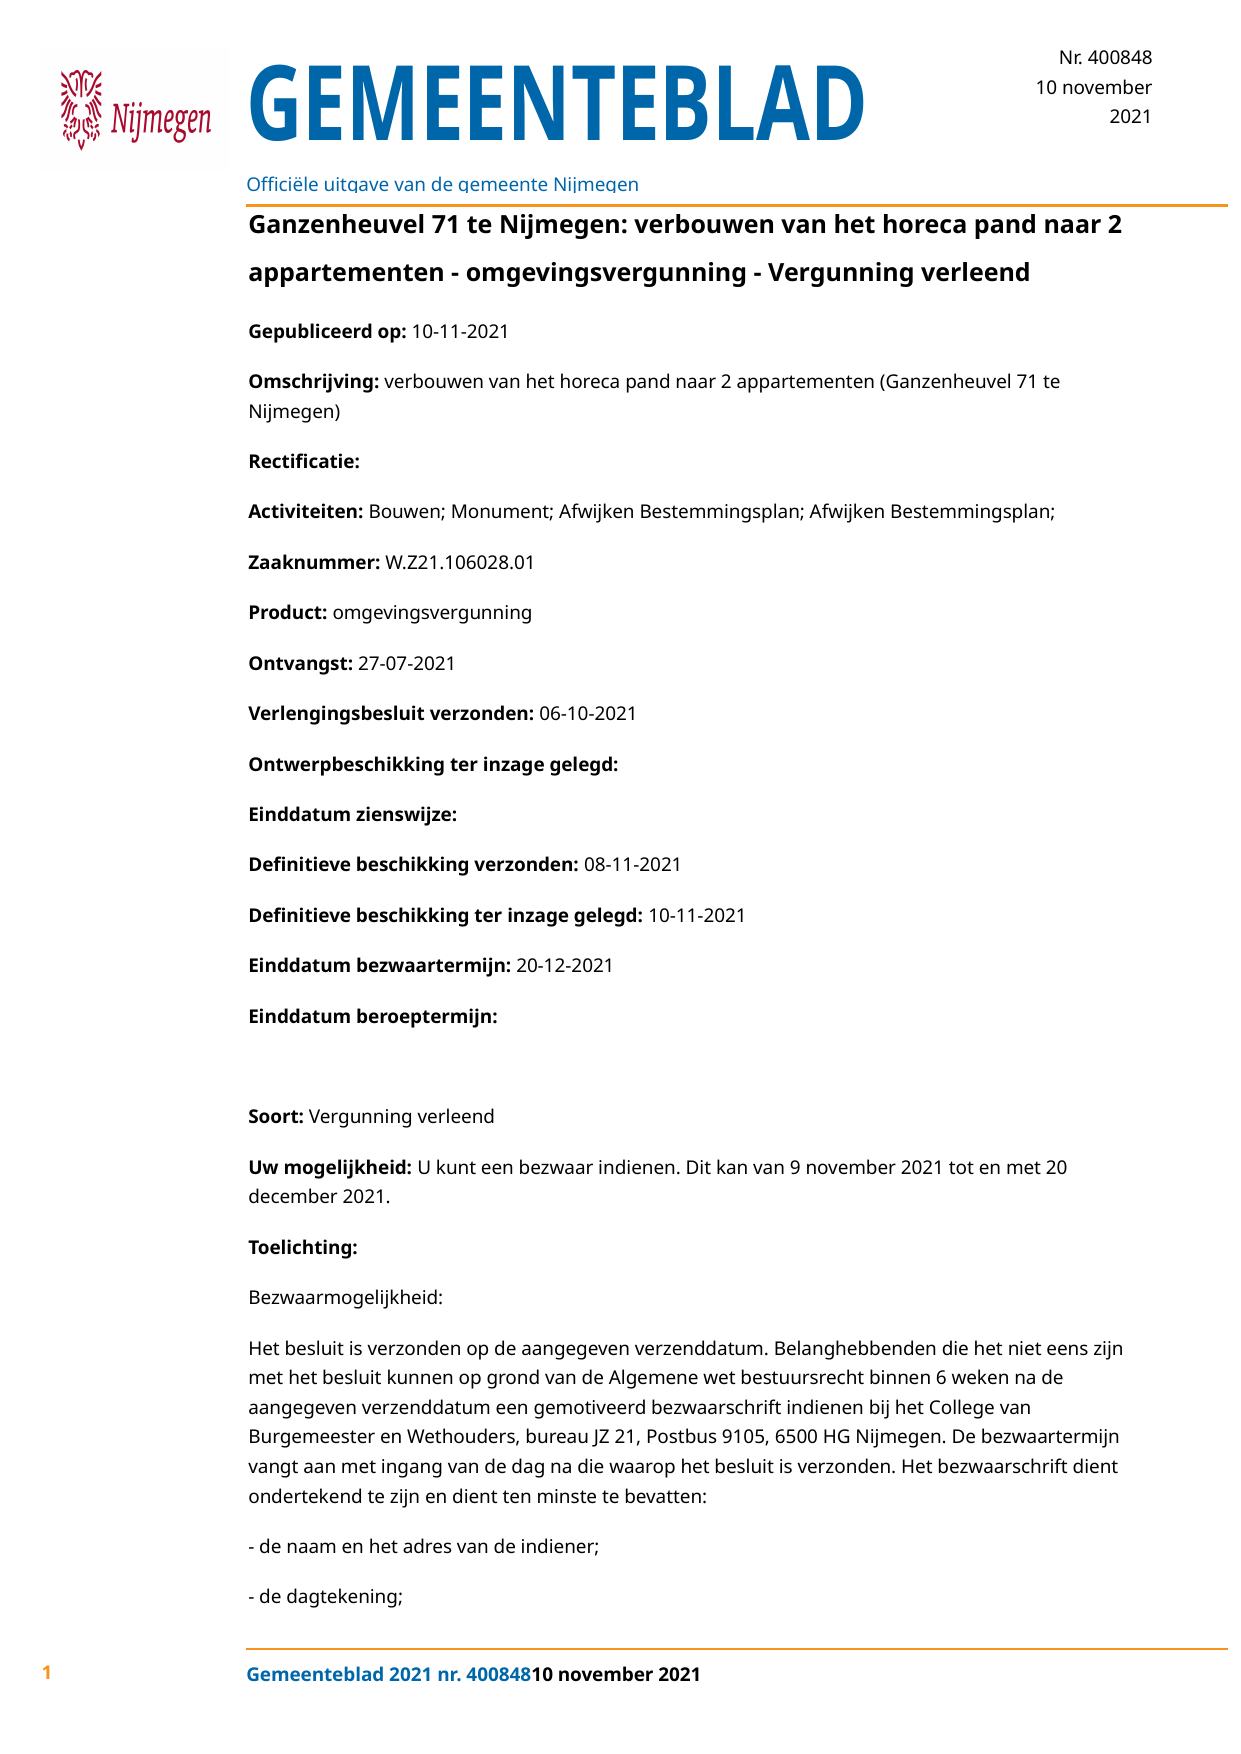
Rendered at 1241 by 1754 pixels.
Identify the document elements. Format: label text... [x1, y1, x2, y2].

text Zaaknummer: W.Z21.106028.01 [248, 549, 1152, 575]
text Ontwerpbeschikking ter inzage gelegd: [248, 751, 1152, 777]
text Ganzenheuvel 71 te Nijmegen: verbouwen van het horeca pand naar 2 appartementen - omgevingsvergunning - Vergunning verleend [248, 207, 1152, 288]
text Gepubliceerd op: 10-11-2021 [248, 318, 1152, 344]
text - de dagtekening; [248, 1584, 1152, 1609]
text Activiteiten: Bouwen; Monument; Afwijken Bestemmingsplan; Afwijken Bestemmingsplan; [248, 499, 1152, 524]
text Einddatum beroeptermijn: [248, 1003, 1152, 1029]
text - de naam en het adres van de indiener; [248, 1533, 1152, 1559]
text Toelichting: [248, 1234, 1152, 1260]
text Definitieve beschikking verzonden: 08-11-2021 [248, 852, 1152, 877]
text Product: omgevingsvergunning [248, 599, 1152, 625]
text Bezwaarmogelijkheid: [248, 1284, 1152, 1310]
text Definitieve beschikking ter inzage gelegd: 10-11-2021 [248, 902, 1152, 928]
text Verlengingsbesluit verzonden: 06-10-2021 [248, 700, 1152, 726]
text Einddatum bezwaartermijn: 20-12-2021 [248, 952, 1152, 978]
text Ontvangst: 27-07-2021 [248, 650, 1152, 676]
text Het besluit is verzonden op de aangegeven verzenddatum. Belanghebbenden die het niet eens zijn met het besluit kunnen op grond van de Algemene wet bestuursrecht binnen 6 weken na de aangegeven verzenddatum een gemotiveerd bezwaarschrift indienen bij het College van Burgemeester en Wethouders, bureau JZ 21, Postbus 9105, 6500 HG Nijmegen. De bezwaartermijn vangt aan met ingang van de dag na die waarop het besluit is verzonden. Het bezwaarschrift dient ondertekend te zijn en dient ten minste te bevatten: [248, 1335, 1152, 1509]
text Soort: Vergunning verleend [248, 1104, 1152, 1129]
text Rectificatie: [248, 448, 1152, 474]
picture [41, 47, 231, 172]
text Einddatum zienswijze: [248, 801, 1152, 827]
text Omschrijving: verbouwen van het horeca pand naar 2 appartementen (Ganzenheuvel 71 te Nijmegen) [248, 368, 1152, 424]
text Uw mogelijkheid: U kunt een bezwaar indienen. Dit kan van 9 november 2021 tot en met 20 december 2021. [248, 1154, 1152, 1209]
